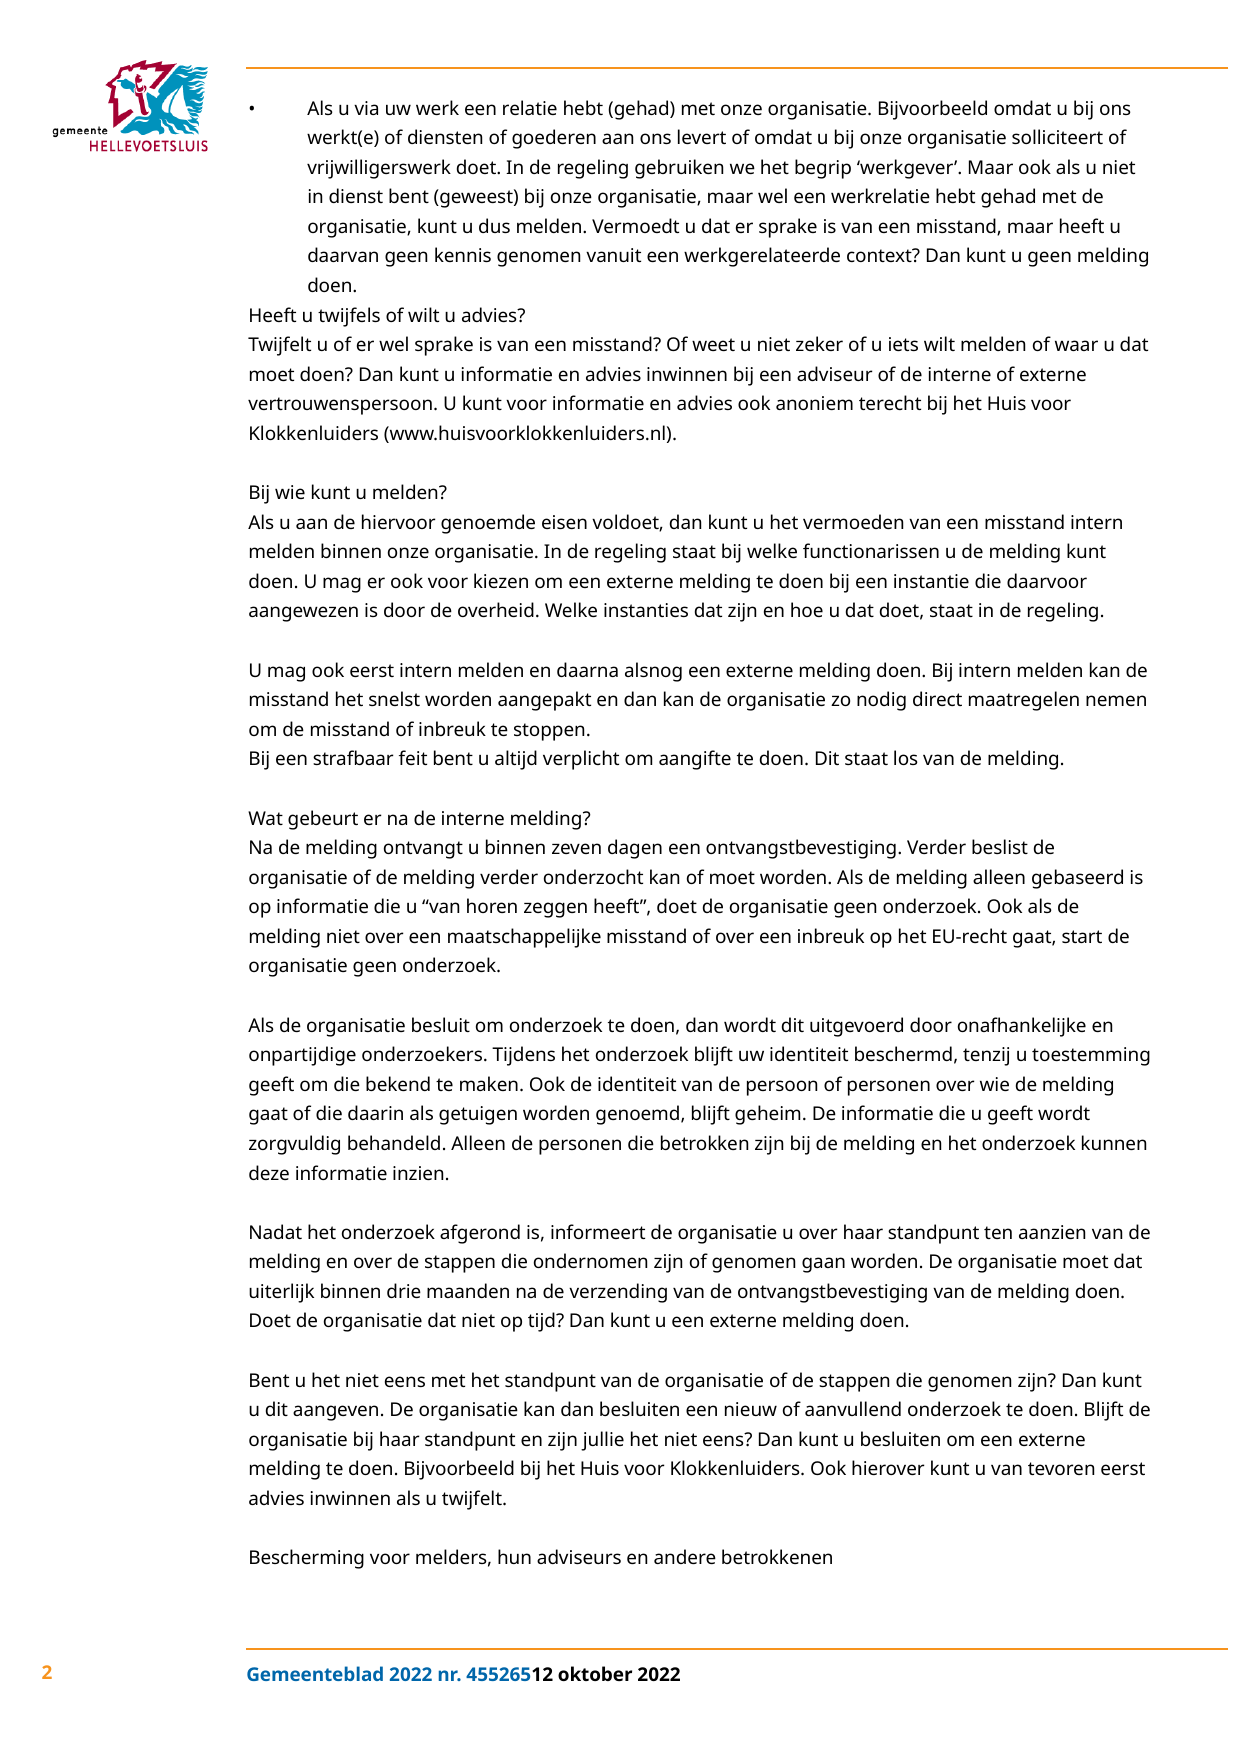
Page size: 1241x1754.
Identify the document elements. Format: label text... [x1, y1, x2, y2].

text Als de organisatie besluit om onderzoek te doen, dan wordt dit uitgevoerd door onafhankelijke en onpartijdige onderzoekers. Tijdens het onderzoek blijft uw identiteit beschermd, tenzij u toestemming geeft om die bekend te maken. Ook de identiteit van de persoon of personen over wie de melding gaat of die daarin als getuigen worden genoemd, blijft geheim. De informatie die u geeft wordt zorgvuldig behandeld. Alleen de personen die betrokken zijn bij de melding en het onderzoek kunnen deze informatie inzien. [248, 1012, 1152, 1186]
text Als u aan de hiervoor genoemde eisen voldoet, dan kunt u het vermoeden van een misstand intern melden binnen onze organisatie. In de regeling staat bij welke functionarissen u de melding kunt doen. U mag er ook voor kiezen om een externe melding te doen bij een instantie die daarvoor aangewezen is door de overheid. Welke instanties dat zijn en hoe u dat doet, staat in de regeling. [248, 509, 1152, 623]
list Als u via uw werk een relatie hebt (gehad) met onze organisatie. Bijvoorbeeld omdat u bij ons werkt(e) of diensten of goederen aan ons levert of omdat u bij onze organisatie solliciteert of vrijwilligerswerk doet. In de regeling gebruiken we het begrip ‘werkgever’. Maar ook als u niet in dienst bent (geweest) bij onze organisatie, maar wel een werkrelatie hebt gehad met de organisatie, kunt u dus melden. Vermoedt u dat er sprake is van een misstand, maar heeft u daarvan geen kennis genomen vanuit een werkgerelateerde context? Dan kunt u geen melding doen. [248, 95, 1152, 298]
text Bescherming voor melders, hun adviseurs en andere betrokkenen [248, 1544, 1152, 1570]
picture [41, 47, 231, 172]
text Bij een strafbaar feit bent u altijd verplicht om aangifte te doen. Dit staat los van de melding. [248, 746, 1152, 771]
text U mag ook eerst intern melden en daarna alsnog een externe melding doen. Bij intern melden kan de misstand het snelst worden aangepakt en dan kan de organisatie zo nodig direct maatregelen nemen om de misstand of inbreuk te stoppen. [248, 657, 1152, 742]
text Bij wie kunt u melden? [248, 479, 1152, 505]
text Heeft u twijfels of wilt u advies? [248, 302, 1152, 328]
text Bent u het niet eens met het standpunt van de organisatie of de stappen die genomen zijn? Dan kunt u dit aangeven. De organisatie kan dan besluiten een nieuw of aanvullend onderzoek te doen. Blijft de organisatie bij haar standpunt en zijn jullie het niet eens? Dan kunt u besluiten om een externe melding te doen. Bijvoorbeeld bij het Huis voor Klokkenluiders. Ook hierover kunt u van tevoren eerst advies inwinnen als u twijfelt. [248, 1367, 1152, 1511]
text Nadat het onderzoek afgerond is, informeert de organisatie u over haar standpunt ten aanzien van de melding en over de stappen die ondernomen zijn of genomen gaan worden. De organisatie moet dat uiterlijk binnen drie maanden na de verzending van de ontvangstbevestiging van de melding doen. Doet de organisatie dat niet op tijd? Dan kunt u een externe melding doen. [248, 1219, 1152, 1333]
text Twijfelt u of er wel sprake is van een misstand? Of weet u niet zeker of u iets wilt melden of waar u dat moet doen? Dan kunt u informatie en advies inwinnen bij een adviseur of de interne of externe vertrouwenspersoon. U kunt voor informatie en advies ook anoniem terecht bij het Huis voor Klokkenluiders (www.huisvoorklokkenluiders.nl). [248, 331, 1152, 446]
text Na de melding ontvangt u binnen zeven dagen een ontvangstbevestiging. Verder beslist de organisatie of de melding verder onderzocht kan of moet worden. Als de melding alleen gebaseerd is op informatie die u “van horen zeggen heeft”, doet de organisatie geen onderzoek. Ook als de melding niet over een maatschappelijke misstand of over een inbreuk op het EU-recht gaat, start de organisatie geen onderzoek. [248, 834, 1152, 978]
text Wat gebeurt er na de interne melding? [248, 805, 1152, 831]
